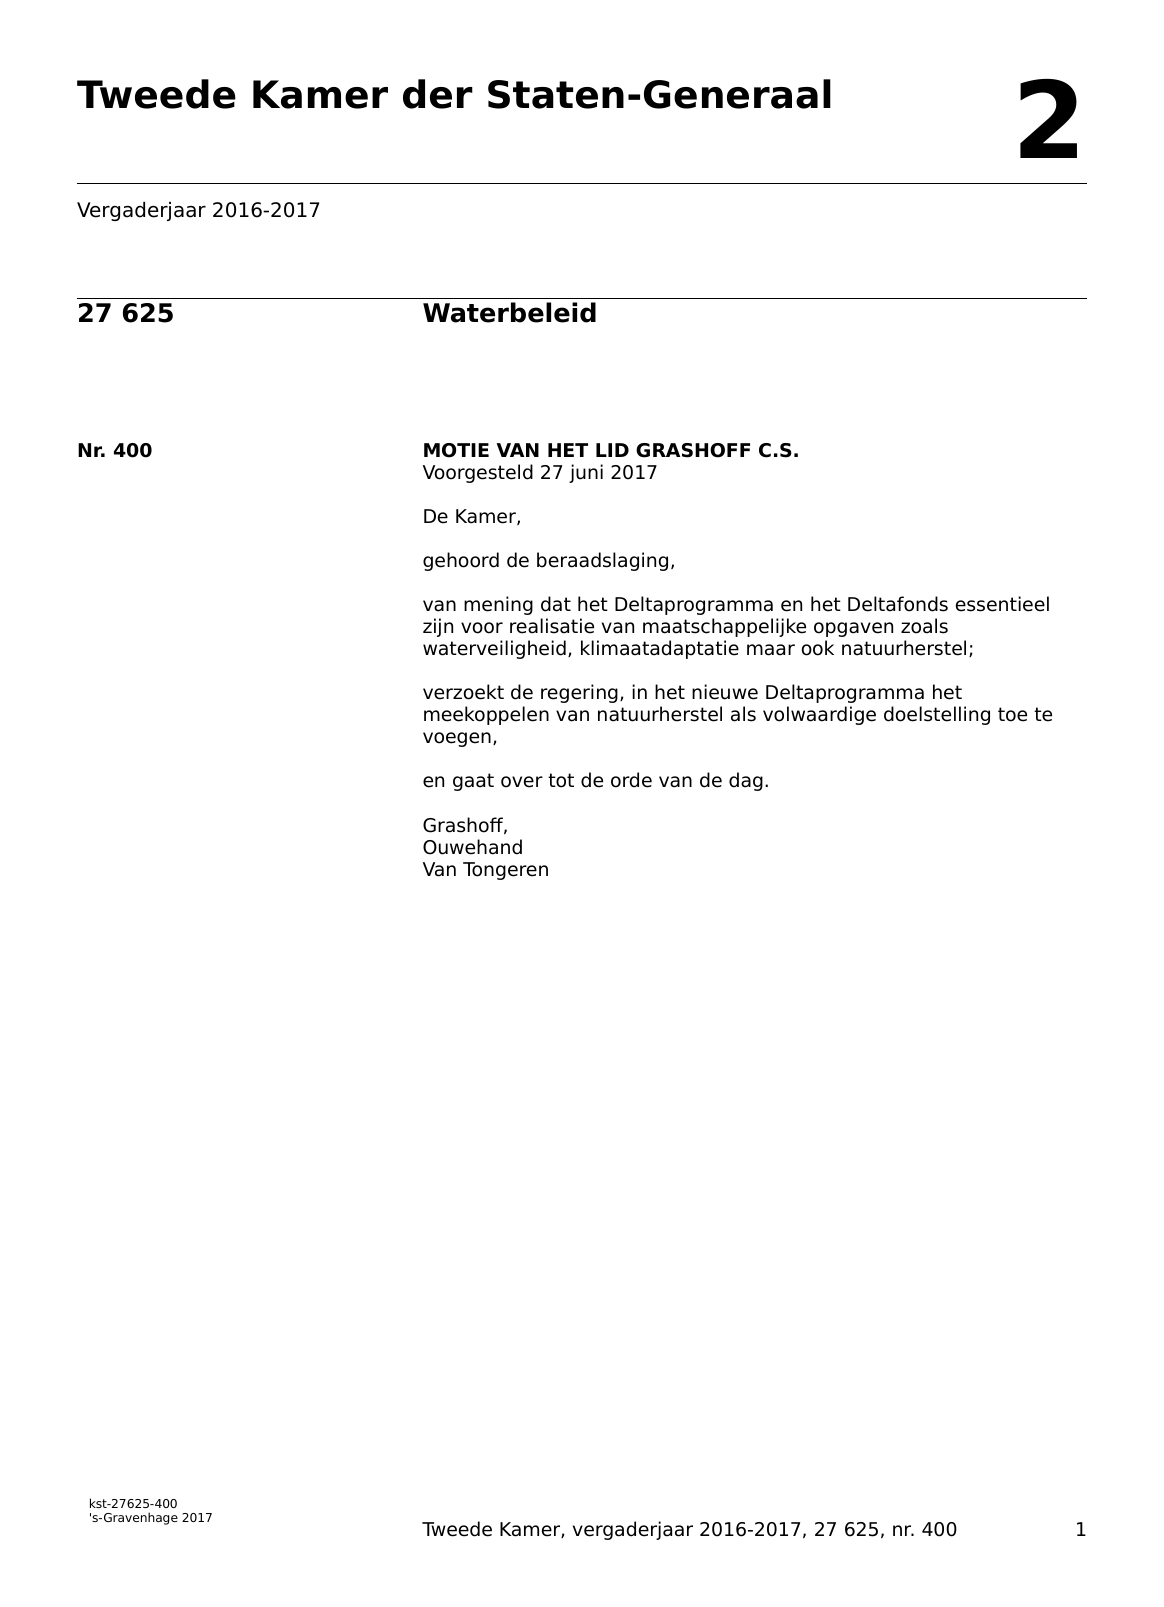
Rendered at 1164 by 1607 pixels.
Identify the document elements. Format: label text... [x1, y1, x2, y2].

subtitle 27 625 Waterbeleid [77, 299, 1087, 329]
text van mening dat het Deltaprogramma en het Deltafonds essentieel zijn voor realisatie van maatschappelijke opgaven zoals waterveiligheid, klimaatadaptatie maar ook natuurherstel; [422, 594, 1087, 660]
text Van Tongeren [422, 858, 1087, 881]
text verzoekt de regering, in het nieuwe Deltaprogramma het meekoppelen van natuurherstel als volwaardige doelstelling toe te voegen, [422, 682, 1087, 748]
table_header Tweede Kamer der Staten-Generaal [77, 59, 886, 183]
text kst-27625-400 [88, 1497, 323, 1511]
text Voorgesteld 27 juni 2017 [422, 462, 1087, 484]
text Grashoff, [422, 814, 1087, 837]
table_cell Vergaderjaar 2016-2017 [77, 184, 1087, 298]
text gehoord de beraadslaging, [422, 550, 1087, 572]
subtitle Nr. 400 MOTIE VAN HET LID GRASHOFF C.S. [77, 440, 1087, 462]
text 's-Gravenhage 2017 [88, 1511, 323, 1525]
text Ouwehand [422, 837, 1087, 858]
text De Kamer, [422, 506, 1087, 528]
table_header 2 [886, 59, 1087, 183]
text en gaat over tot de orde van de dag. [422, 770, 1087, 792]
